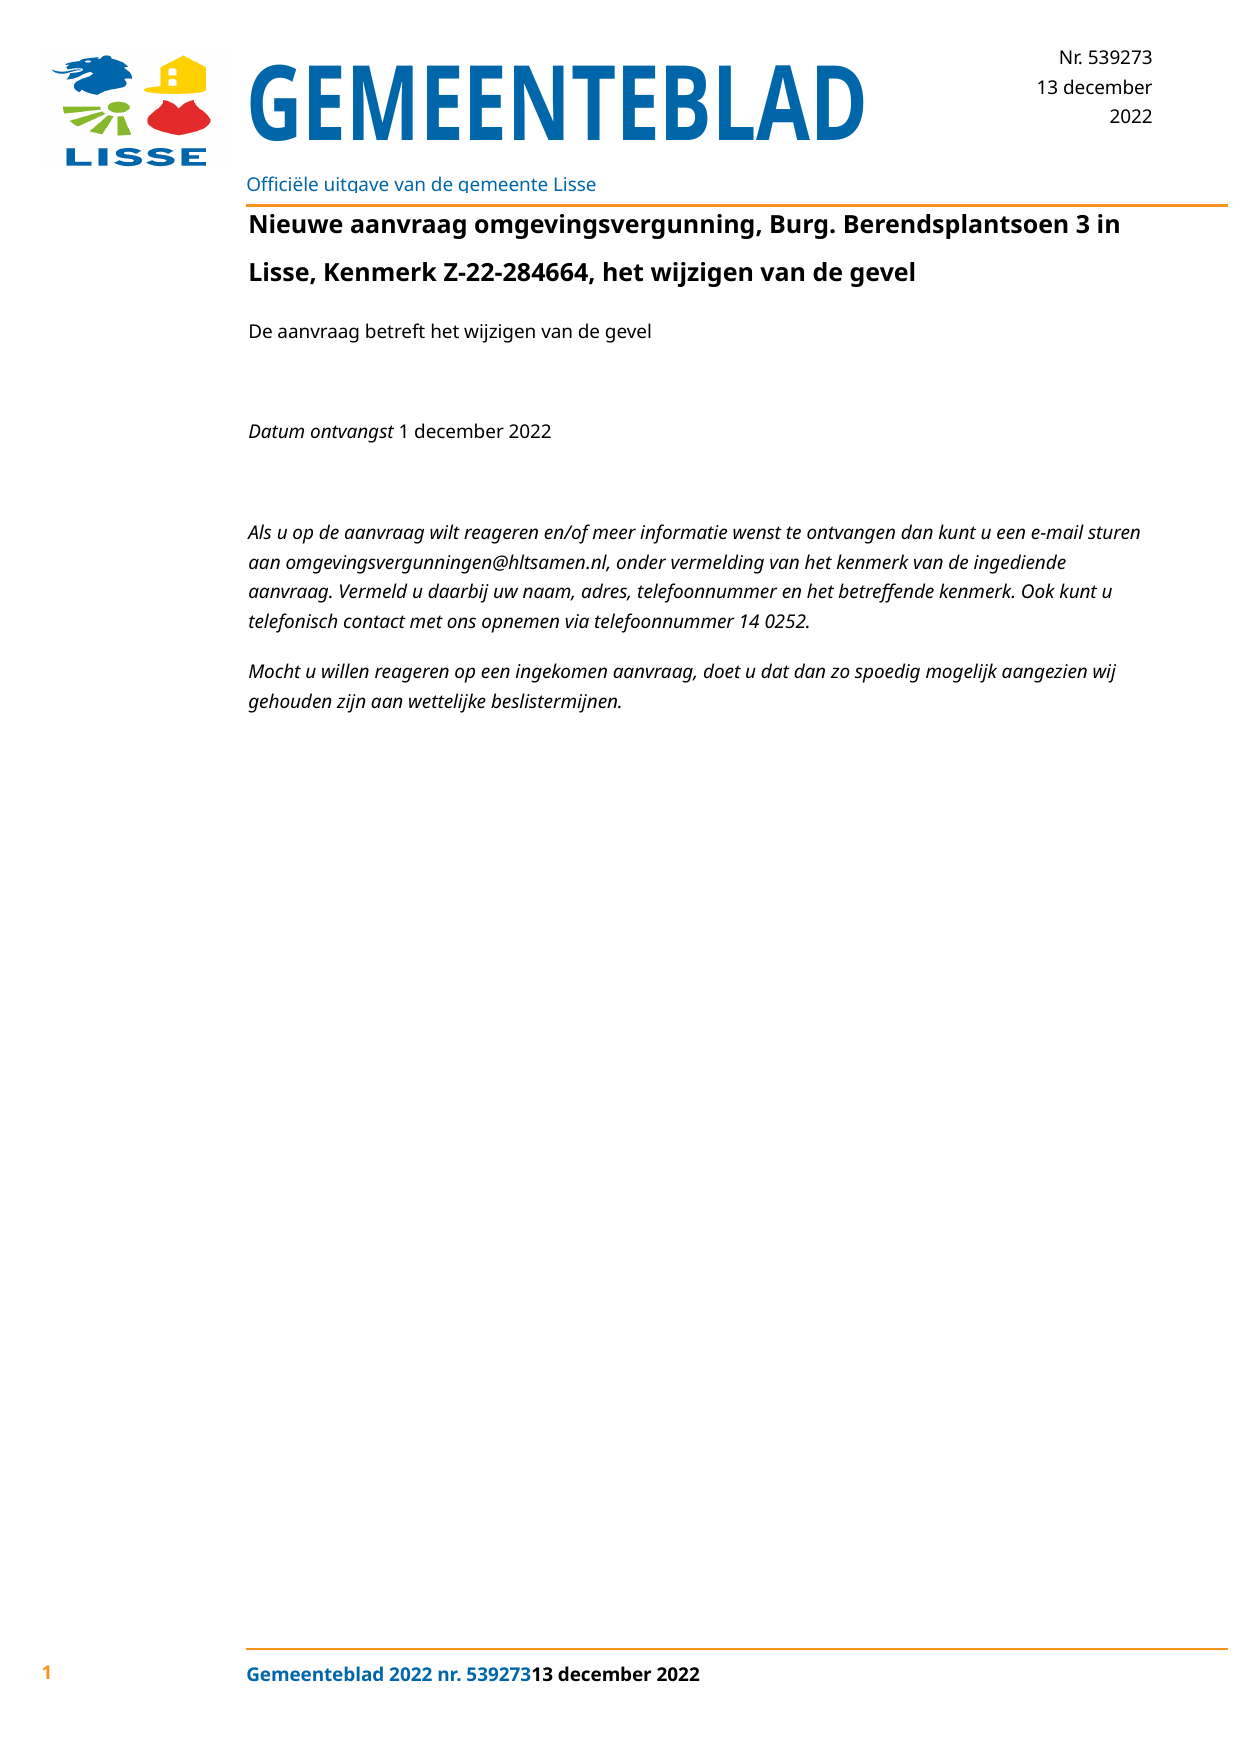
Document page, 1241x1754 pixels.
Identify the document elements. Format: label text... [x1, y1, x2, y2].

text Mocht u willen reageren op een ingekomen aanvraag, doet u dat dan zo spoedig mogelijk aangezien wij gehouden zijn aan wettelijke beslistermijnen. [248, 659, 1152, 714]
picture [41, 47, 231, 172]
text Als u op de aanvraag wilt reageren en/of meer informatie wenst te ontvangen dan kunt u een e-mail sturen aan omgevingsvergunningen@hltsamen.nl, onder vermelding van het kenmerk van de ingediende aanvraag. Vermeld u daarbij uw naam, adres, telefoonnummer en het betreffende kenmerk. Ook kunt u telefonisch contact met ons opnemen via telefoonnummer 14 0252. [248, 519, 1152, 634]
text De aanvraag betreft het wijzigen van de gevel [248, 318, 1152, 344]
text Nieuwe aanvraag omgevingsvergunning, Burg. Berendsplantsoen 3 in Lisse, Kenmerk Z-22-284664, het wijzigen van de gevel [248, 207, 1152, 288]
text Datum ontvangst 1 december 2022 [248, 419, 1152, 444]
